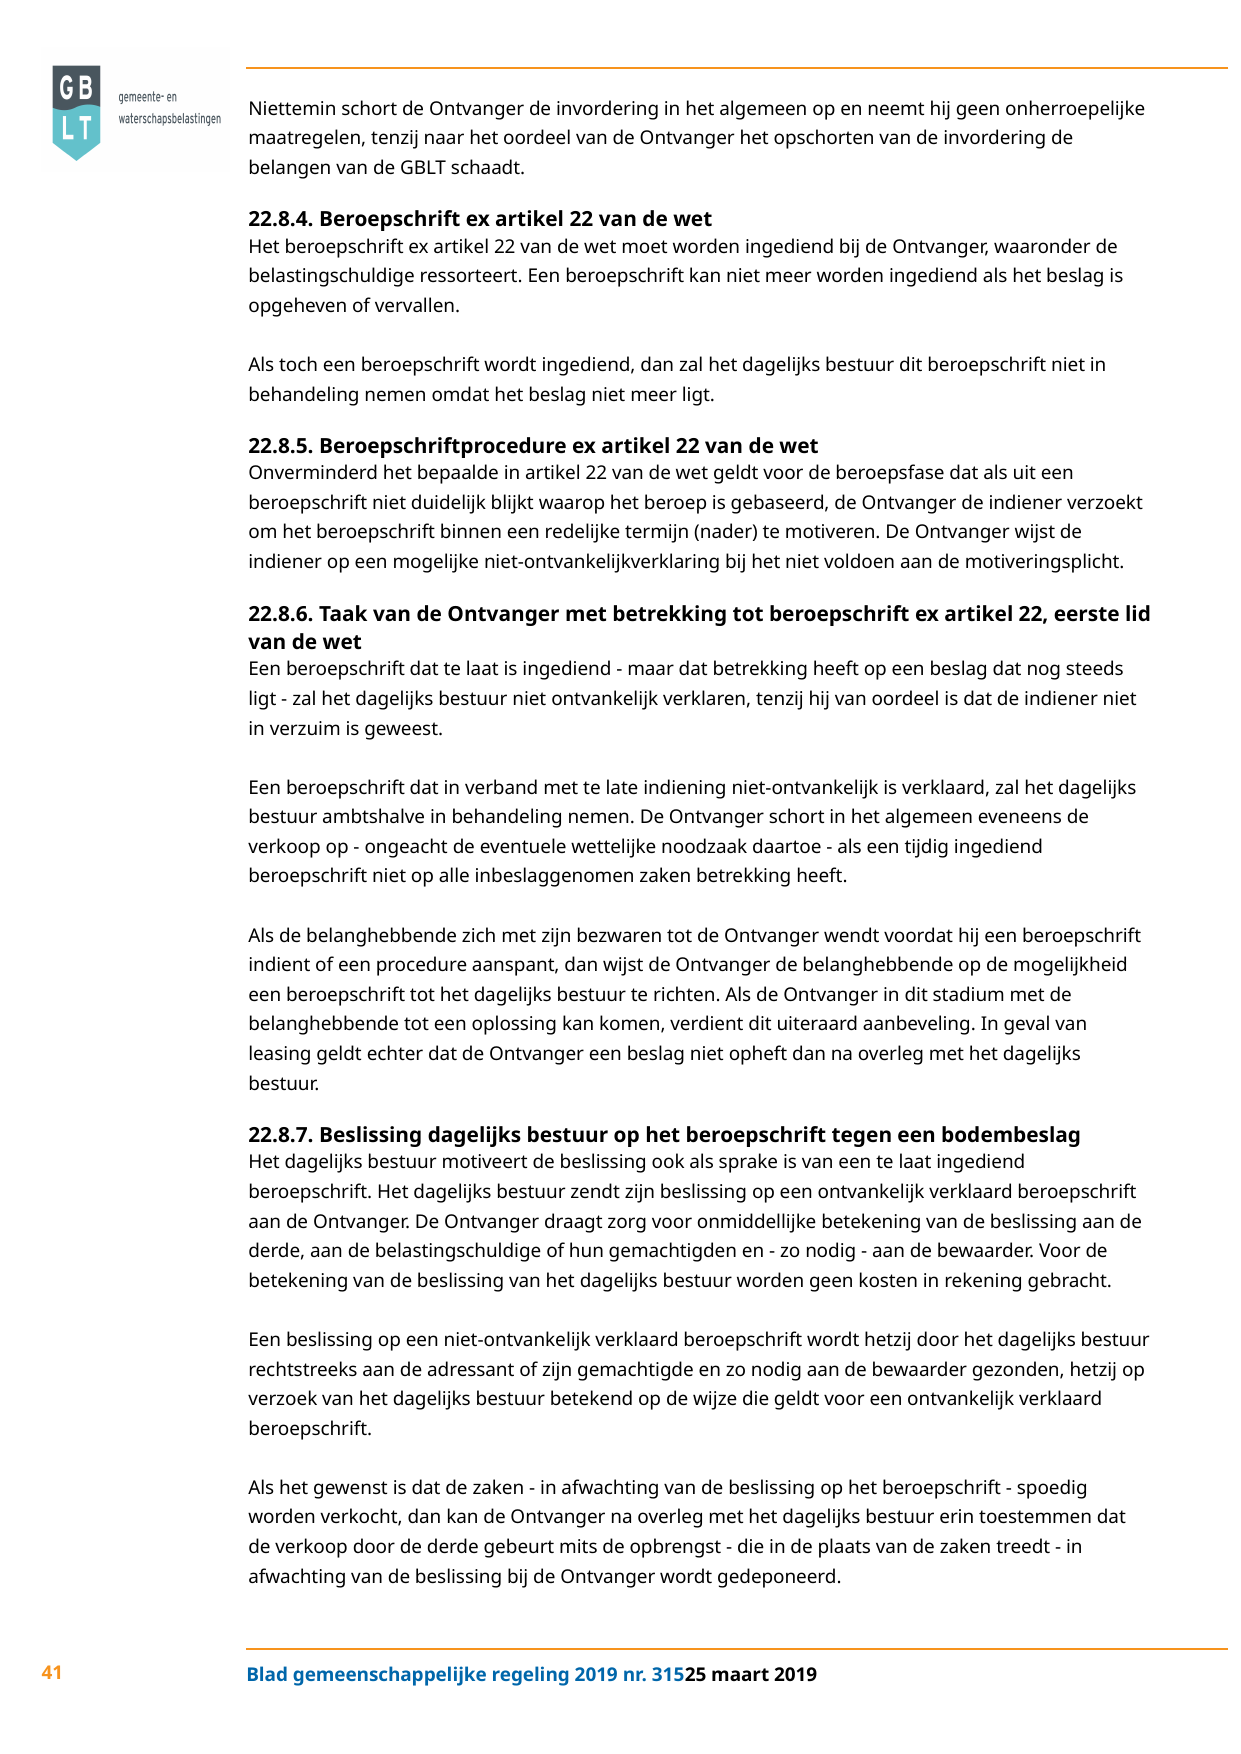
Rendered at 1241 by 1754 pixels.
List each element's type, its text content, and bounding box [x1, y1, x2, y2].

text Als het gewenst is dat de zaken - in afwachting van de beslissing op het beroepschrift - spoedig worden verkocht, dan kan de Ontvanger na overleg met het dagelijks bestuur erin toestemmen dat de verkoop door de derde gebeurt mits de opbrengst - die in de plaats van de zaken treedt - in afwachting van de beslissing bij de Ontvanger wordt gedeponeerd. [248, 1474, 1152, 1588]
text 22.8.6. Taak van de Ontvanger met betrekking tot beroepschrift ex artikel 22, eerste lid van de wet [248, 599, 1152, 656]
text Het dagelijks bestuur motiveert de beslissing ook als sprake is van een te laat ingediend beroepschrift. Het dagelijks bestuur zendt zijn beslissing op een ontvankelijk verklaard beroepschrift aan de Ontvanger. De Ontvanger draagt zorg voor onmiddellijke betekening van de beslissing aan de derde, aan de belastingschuldige of hun gemachtigden en - zo nodig - aan de bewaarder. Voor de betekening van de beslissing van het dagelijks bestuur worden geen kosten in rekening gebracht. [248, 1149, 1152, 1293]
text Niettemin schort de Ontvanger de invordering in het algemeen op en neemt hij geen onherroepelijke maatregelen, tenzij naar het oordeel van de Ontvanger het opschorten van de invordering de belangen van de GBLT schaadt. [248, 95, 1152, 180]
text 22.8.4. Beroepschrift ex artikel 22 van de wet [248, 204, 1152, 233]
text Als de belanghebbende zich met zijn bezwaren tot de Ontvanger wendt voordat hij een beroepschrift indient of een procedure aanspant, dan wijst de Ontvanger de belanghebbende op de mogelijkheid een beroepschrift tot het dagelijks bestuur te richten. Als de Ontvanger in dit stadium met de belanghebbende tot een oplossing kan komen, verdient dit uiteraard aanbeveling. In geval van leasing geldt echter dat de Ontvanger een beslag niet opheft dan na overleg met het dagelijks bestuur. [248, 922, 1152, 1096]
text Een beroepschrift dat te laat is ingediend - maar dat betrekking heeft op een beslag dat nog steeds ligt - zal het dagelijks bestuur niet ontvankelijk verklaren, tenzij hij van oordeel is dat de indiener niet in verzuim is geweest. [248, 656, 1152, 741]
text Een beslissing op een niet-ontvankelijk verklaard beroepschrift wordt hetzij door het dagelijks bestuur rechtstreeks aan de adressant of zijn gemachtigde en zo nodig aan de bewaarder gezonden, hetzij op verzoek van het dagelijks bestuur betekend op de wijze die geldt voor een ontvankelijk verklaard beroepschrift. [248, 1326, 1152, 1441]
text Een beroepschrift dat in verband met te late indiening niet-ontvankelijk is verklaard, zal het dagelijks bestuur ambtshalve in behandeling nemen. De Ontvanger schort in het algemeen eveneens de verkoop op - ongeacht de eventuele wettelijke noodzaak daartoe - als een tijdig ingediend beroepschrift niet op alle inbeslaggenomen zaken betrekking heeft. [248, 774, 1152, 888]
text 22.8.5. Beroepschriftprocedure ex artikel 22 van de wet [248, 431, 1152, 459]
text Onverminderd het bepaalde in artikel 22 van de wet geldt voor de beroepsfase dat als uit een beroepschrift niet duidelijk blijkt waarop het beroep is gebaseerd, de Ontvanger de indiener verzoekt om het beroepschrift binnen een redelijke termijn (nader) te motiveren. De Ontvanger wijst de indiener op een mogelijke niet-ontvankelijkverklaring bij het niet voldoen aan de motiveringsplicht. [248, 459, 1152, 574]
text Als toch een beroepschrift wordt ingediend, dan zal het dagelijks bestuur dit beroepschrift niet in behandeling nemen omdat het beslag niet meer ligt. [248, 351, 1152, 406]
text Het beroepschrift ex artikel 22 van de wet moet worden ingediend bij de Ontvanger, waaronder de belastingschuldige ressorteert. Een beroepschrift kan niet meer worden ingediend als het beslag is opgeheven of vervallen. [248, 233, 1152, 318]
text 22.8.7. Beslissing dagelijks bestuur op het beroepschrift tegen een bodembeslag [248, 1120, 1152, 1149]
picture [41, 47, 231, 172]
